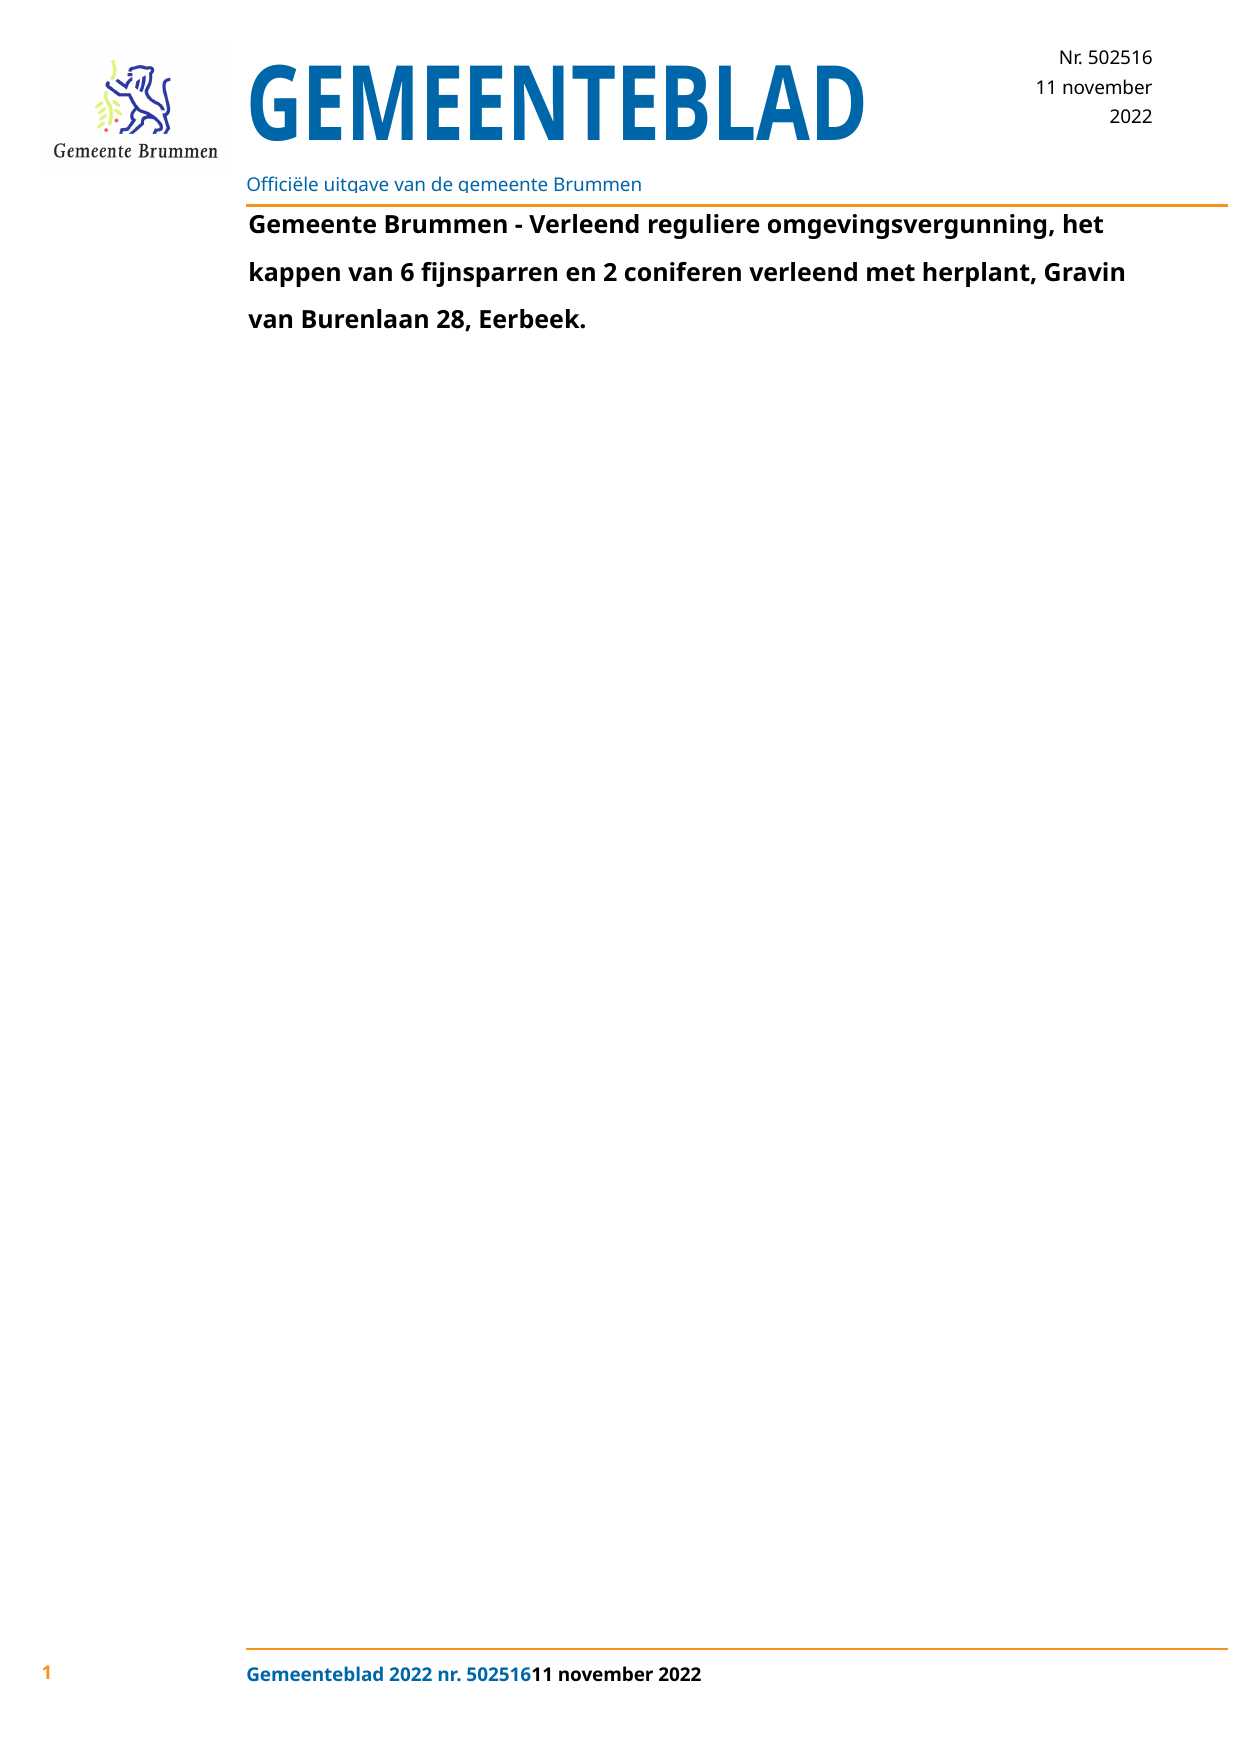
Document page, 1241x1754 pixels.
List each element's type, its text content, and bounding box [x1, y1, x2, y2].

picture [41, 47, 231, 172]
text Gemeente Brummen - Verleend reguliere omgevingsvergunning, het kappen van 6 fijnsparren en 2 coniferen verleend met herplant, Gravin van Burenlaan 28, Eerbeek. [248, 207, 1152, 336]
